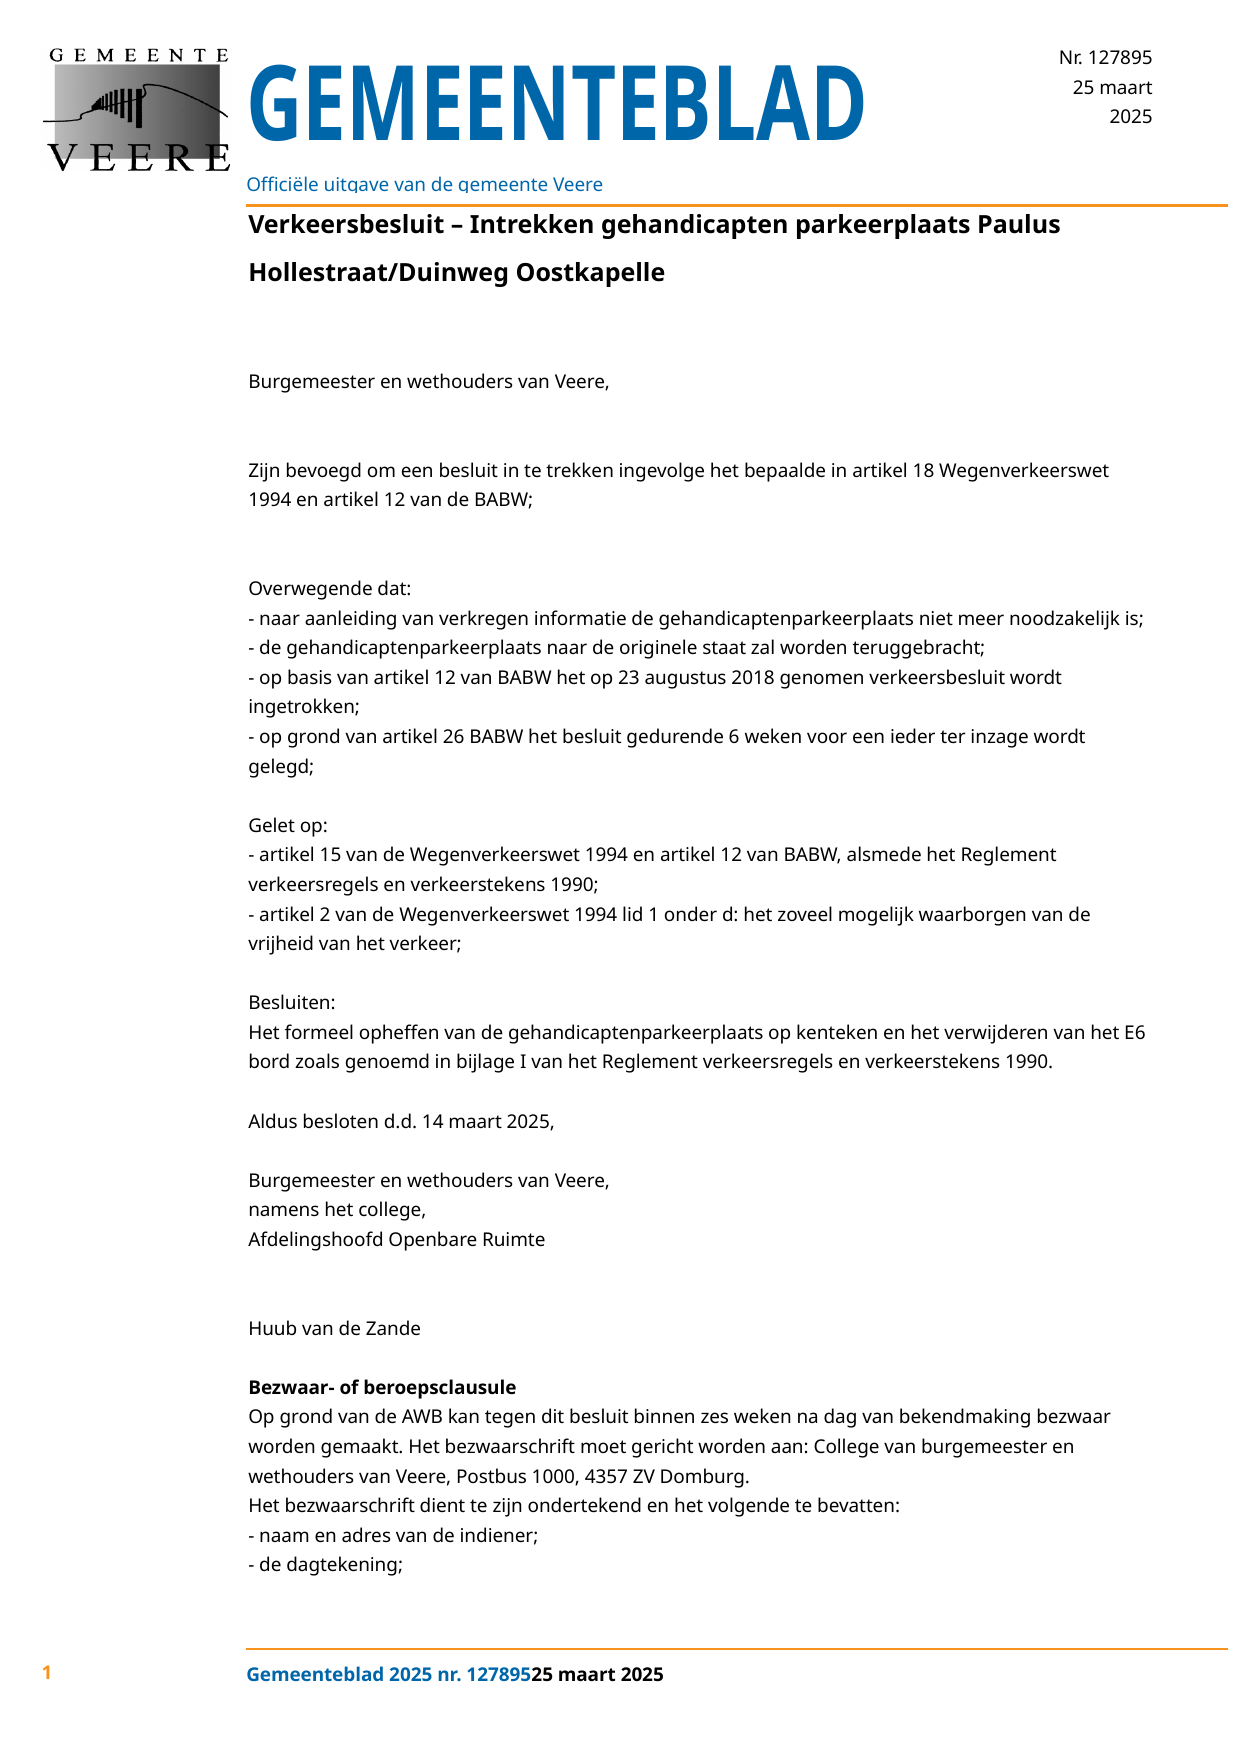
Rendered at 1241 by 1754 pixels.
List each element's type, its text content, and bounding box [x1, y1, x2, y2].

text Besluiten: [248, 989, 1152, 1015]
text Overwegende dat: [248, 575, 1152, 601]
text - op grond van artikel 26 BABW het besluit gedurende 6 weken voor een ieder ter inzage wordt gelegd; [248, 723, 1152, 778]
text Verkeersbesluit – Intrekken gehandicapten parkeerplaats Paulus Hollestraat/Duinweg Oostkapelle [248, 207, 1152, 288]
text Het bezwaarschrift dient te zijn ondertekend en het volgende te bevatten: [248, 1492, 1152, 1518]
text Burgemeester en wethouders van Veere, [248, 1167, 1152, 1193]
text Het formeel opheffen van de gehandicaptenparkeerplaats op kenteken en het verwijderen van het E6 bord zoals genoemd in bijlage I van het Reglement verkeersregels en verkeerstekens 1990. [248, 1019, 1152, 1074]
text Huub van de Zande [248, 1315, 1152, 1341]
picture [41, 47, 231, 172]
text Gelet op: [248, 812, 1152, 838]
text Afdelingshoofd Openbare Ruimte [248, 1226, 1152, 1252]
text Burgemeester en wethouders van Veere, [248, 368, 1152, 394]
text Op grond van de AWB kan tegen dit besluit binnen zes weken na dag van bekendmaking bezwaar worden gemaakt. Het bezwaarschrift moet gericht worden aan: College van burgemeester en wethouders van Veere, Postbus 1000, 4357 ZV Domburg. [248, 1404, 1152, 1488]
text namens het college, [248, 1197, 1152, 1222]
text - naam en adres van de indiener; [248, 1522, 1152, 1548]
text - de dagtekening; [248, 1552, 1152, 1577]
text Bezwaar- of beroepsclausule [248, 1374, 1152, 1400]
text - artikel 15 van de Wegenverkeerswet 1994 en artikel 12 van BABW, alsmede het Reglement verkeersregels en verkeerstekens 1990; [248, 842, 1152, 897]
text - op basis van artikel 12 van BABW het op 23 augustus 2018 genomen verkeersbesluit wordt ingetrokken; [248, 664, 1152, 719]
text Zijn bevoegd om een besluit in te trekken ingevolge het bepaalde in artikel 18 Wegenverkeerswet 1994 en artikel 12 van de BABW; [248, 457, 1152, 512]
text - artikel 2 van de Wegenverkeerswet 1994 lid 1 onder d: het zoveel mogelijk waarborgen van de vrijheid van het verkeer; [248, 901, 1152, 956]
text - de gehandicaptenparkeerplaats naar de originele staat zal worden teruggebracht; [248, 634, 1152, 660]
text Aldus besloten d.d. 14 maart 2025, [248, 1108, 1152, 1133]
text - naar aanleiding van verkregen informatie de gehandicaptenparkeerplaats niet meer noodzakelijk is; [248, 605, 1152, 631]
